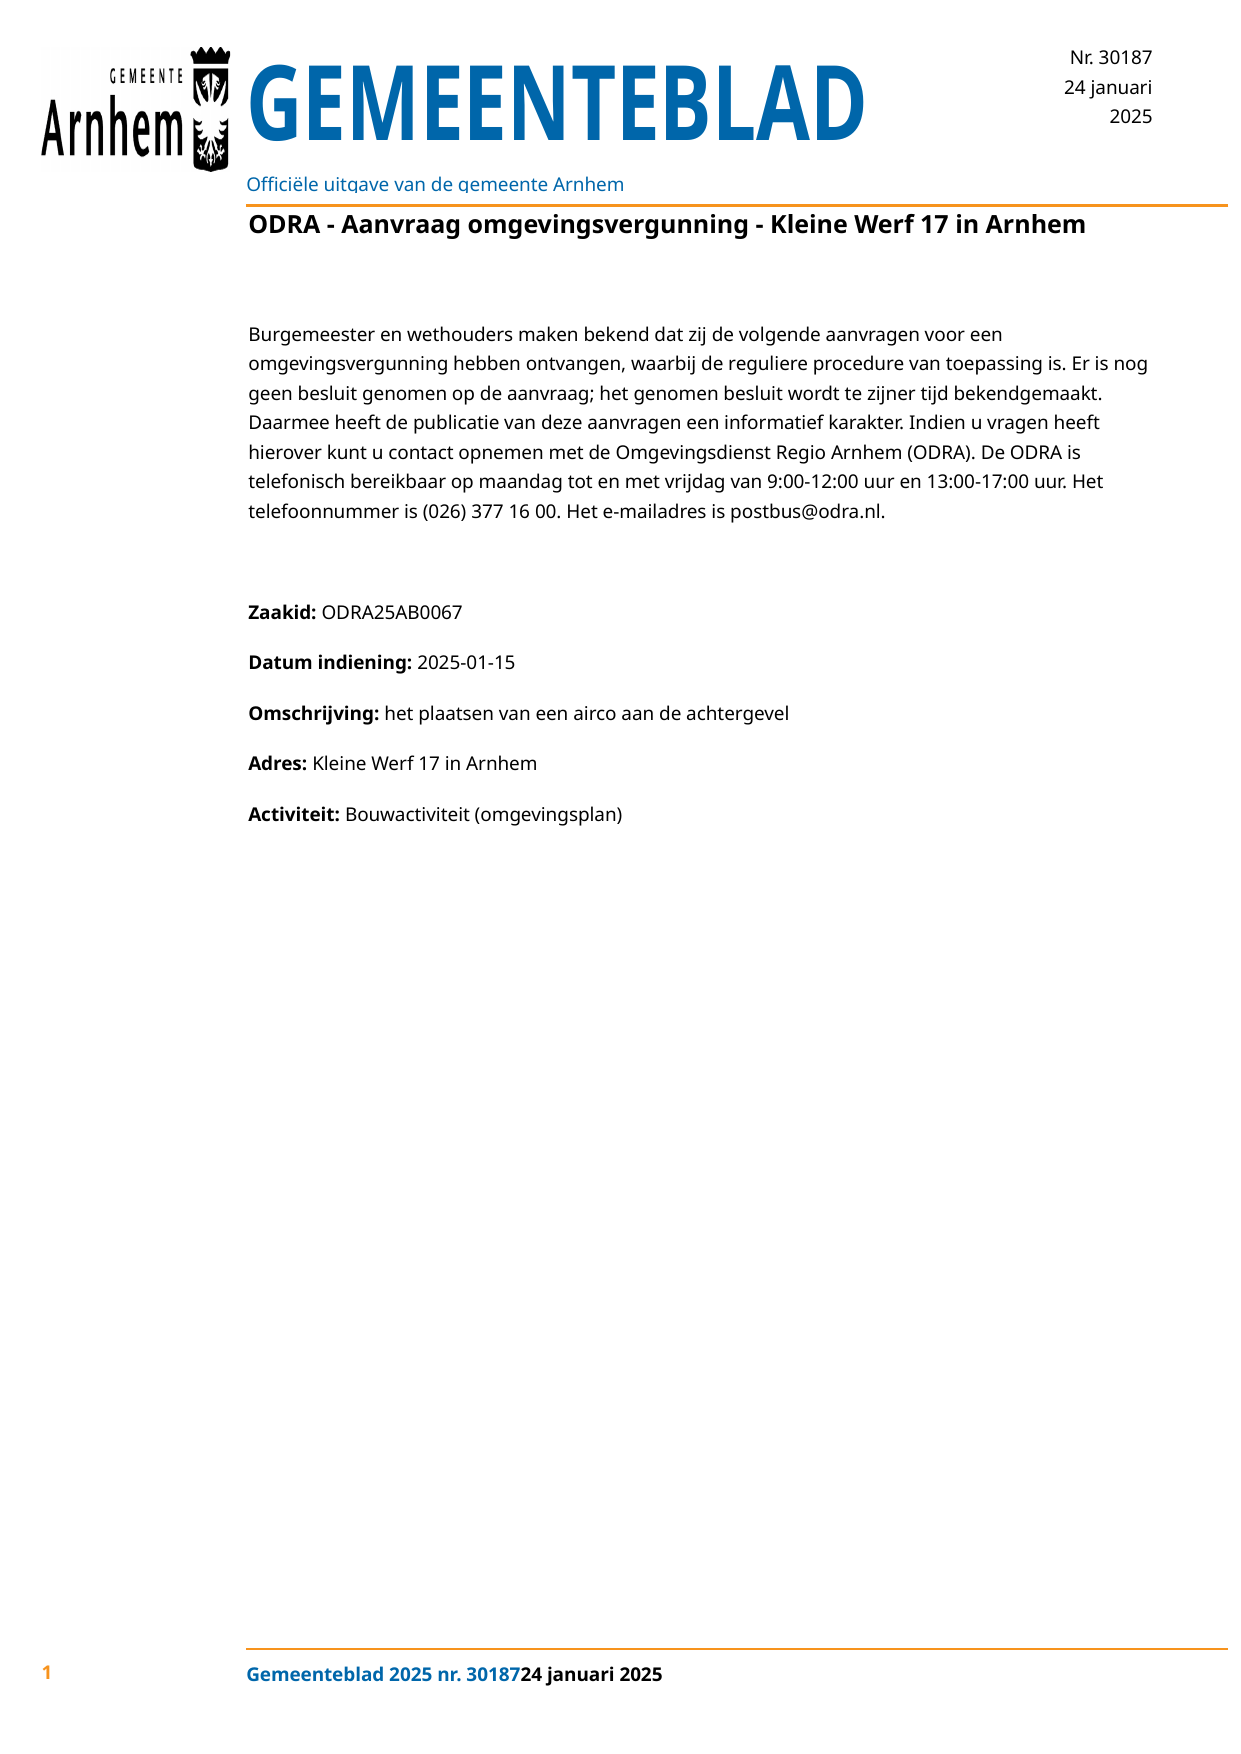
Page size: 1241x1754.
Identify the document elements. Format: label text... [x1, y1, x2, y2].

picture [41, 47, 231, 172]
text ODRA - Aanvraag omgevingsvergunning - Kleine Werf 17 in Arnhem [248, 207, 1152, 241]
text Activiteit: Bouwactiviteit (omgevingsplan) [248, 801, 1152, 826]
text Omschrijving: het plaatsen van een airco aan de achtergevel [248, 700, 1152, 726]
text Burgemeester en wethouders maken bekend dat zij de volgende aanvragen voor een omgevingsvergunning hebben ontvangen, waarbij de reguliere procedure van toepassing is. Er is nog geen besluit genomen op de aanvraag; het genomen besluit wordt te zijner tijd bekendgemaakt. Daarmee heeft de publicatie van deze aanvragen een informatief karakter. Indien u vragen heeft hierover kunt u contact opnemen met de Omgevingsdienst Regio Arnhem (ODRA). De ODRA is telefonisch bereikbaar op maandag tot en met vrijdag van 9:00-12:00 uur en 13:00-17:00 uur. Het telefoonnummer is (026) 377 16 00. Het e-mailadres is postbus@odra.nl. [248, 321, 1152, 524]
text Zaakid: ODRA25AB0067 [248, 599, 1152, 625]
text Adres: Kleine Werf 17 in Arnhem [248, 750, 1152, 776]
text Datum indiening: 2025-01-15 [248, 649, 1152, 675]
